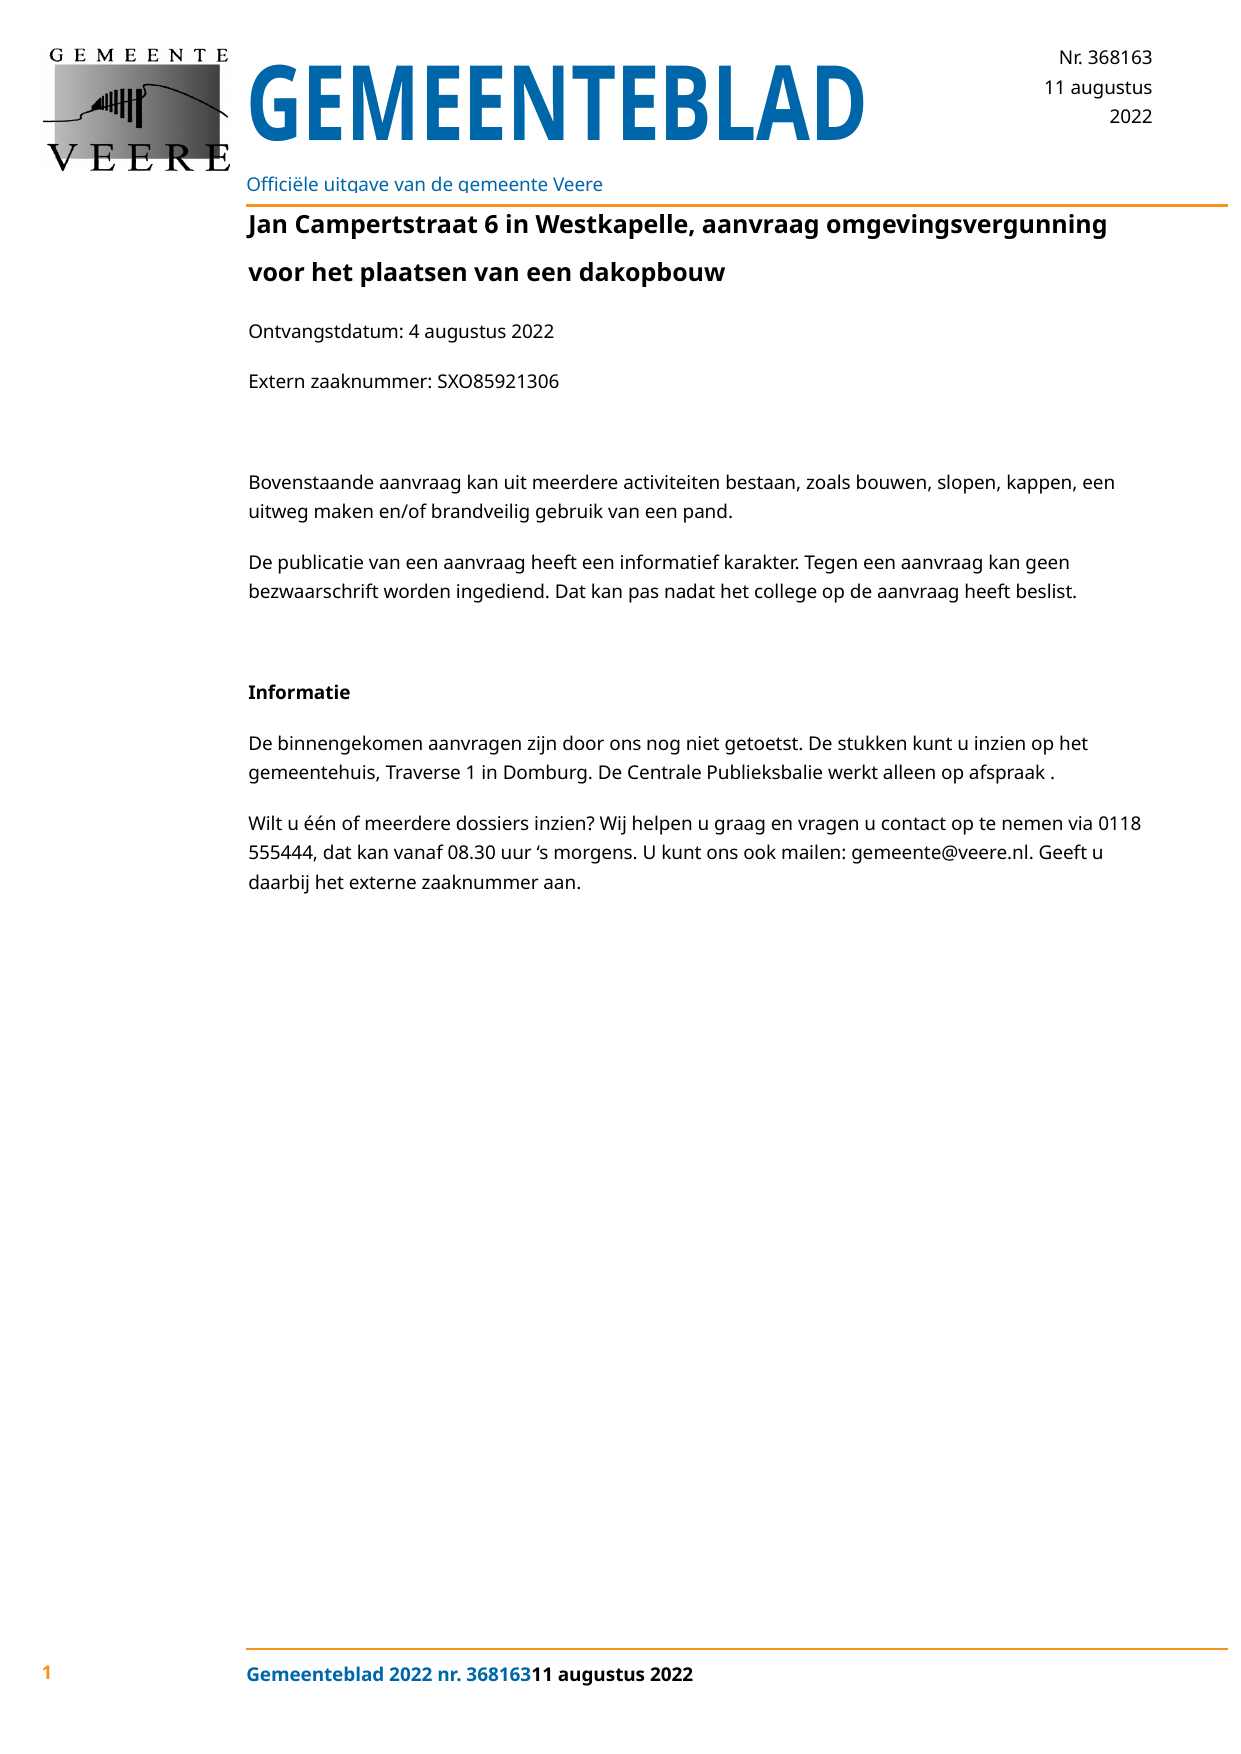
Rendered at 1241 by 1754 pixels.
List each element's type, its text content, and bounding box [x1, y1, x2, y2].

text Jan Campertstraat 6 in Westkapelle, aanvraag omgevingsvergunning voor het plaatsen van een dakopbouw [248, 207, 1152, 288]
text Extern zaaknummer: SXO85921306 [248, 368, 1152, 394]
text De binnengekomen aanvragen zijn door ons nog niet getoetst. De stukken kunt u inzien op het gemeentehuis, Traverse 1 in Domburg. De Centrale Publieksbalie werkt alleen op afspraak . [248, 730, 1152, 785]
picture [41, 47, 231, 172]
text Ontvangstdatum: 4 augustus 2022 [248, 318, 1152, 344]
text Bovenstaande aanvraag kan uit meerdere activiteiten bestaan, zoals bouwen, slopen, kappen, een uitweg maken en/of brandveilig gebruik van een pand. [248, 469, 1152, 524]
text Informatie [248, 679, 1152, 705]
text De publicatie van een aanvraag heeft een informatief karakter. Tegen een aanvraag kan geen bezwaarschrift worden ingediend. Dat kan pas nadat het college op de aanvraag heeft beslist. [248, 549, 1152, 604]
text Wilt u één of meerdere dossiers inzien? Wij helpen u graag en vragen u contact op te nemen via 0118 555444, dat kan vanaf 08.30 uur ‘s morgens. U kunt ons ook mailen: gemeente@veere.nl. Geeft u daarbij het externe zaaknummer aan. [248, 810, 1152, 895]
